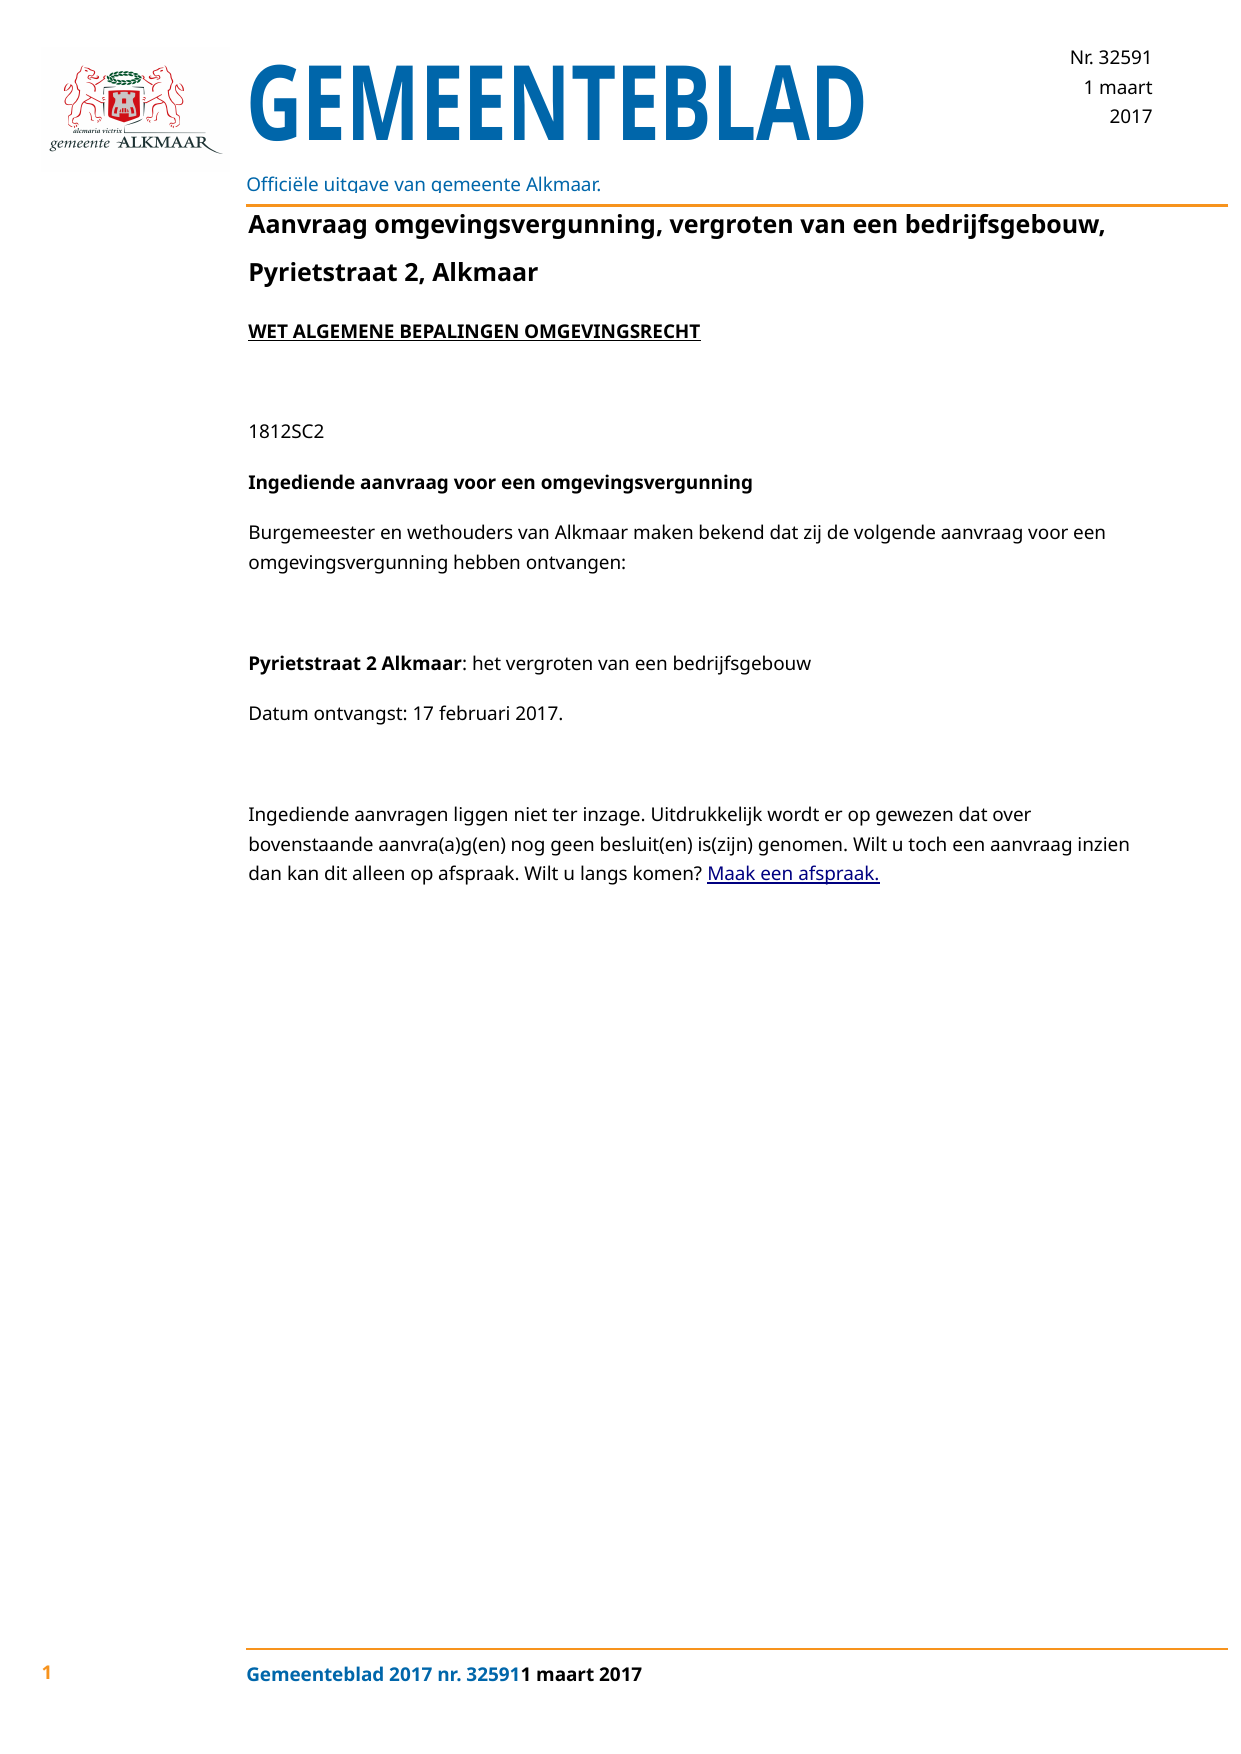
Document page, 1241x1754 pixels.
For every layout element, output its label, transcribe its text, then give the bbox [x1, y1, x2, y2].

text Ingediende aanvragen liggen niet ter inzage. Uitdrukkelijk wordt er op gewezen dat over bovenstaande aanvra(a)g(en) nog geen besluit(en) is(zijn) genomen. Wilt u toch een aanvraag inzien dan kan dit alleen op afspraak. Wilt u langs komen? Maak een afspraak. [248, 801, 1152, 886]
picture [41, 47, 231, 172]
text Datum ontvangst: 17 februari 2017. [248, 700, 1152, 726]
text WET ALGEMENE BEPALINGEN OMGEVINGSRECHT [248, 318, 1152, 344]
text Pyrietstraat 2 Alkmaar: het vergroten van een bedrijfsgebouw [248, 650, 1152, 676]
text Ingediende aanvraag voor een omgevingsvergunning [248, 469, 1152, 495]
text Burgemeester en wethouders van Alkmaar maken bekend dat zij de volgende aanvraag voor een omgevingsvergunning hebben ontvangen: [248, 519, 1152, 575]
text 1812SC2 [248, 419, 1152, 444]
text Aanvraag omgevingsvergunning, vergroten van een bedrijfsgebouw, Pyrietstraat 2, Alkmaar [248, 207, 1152, 288]
